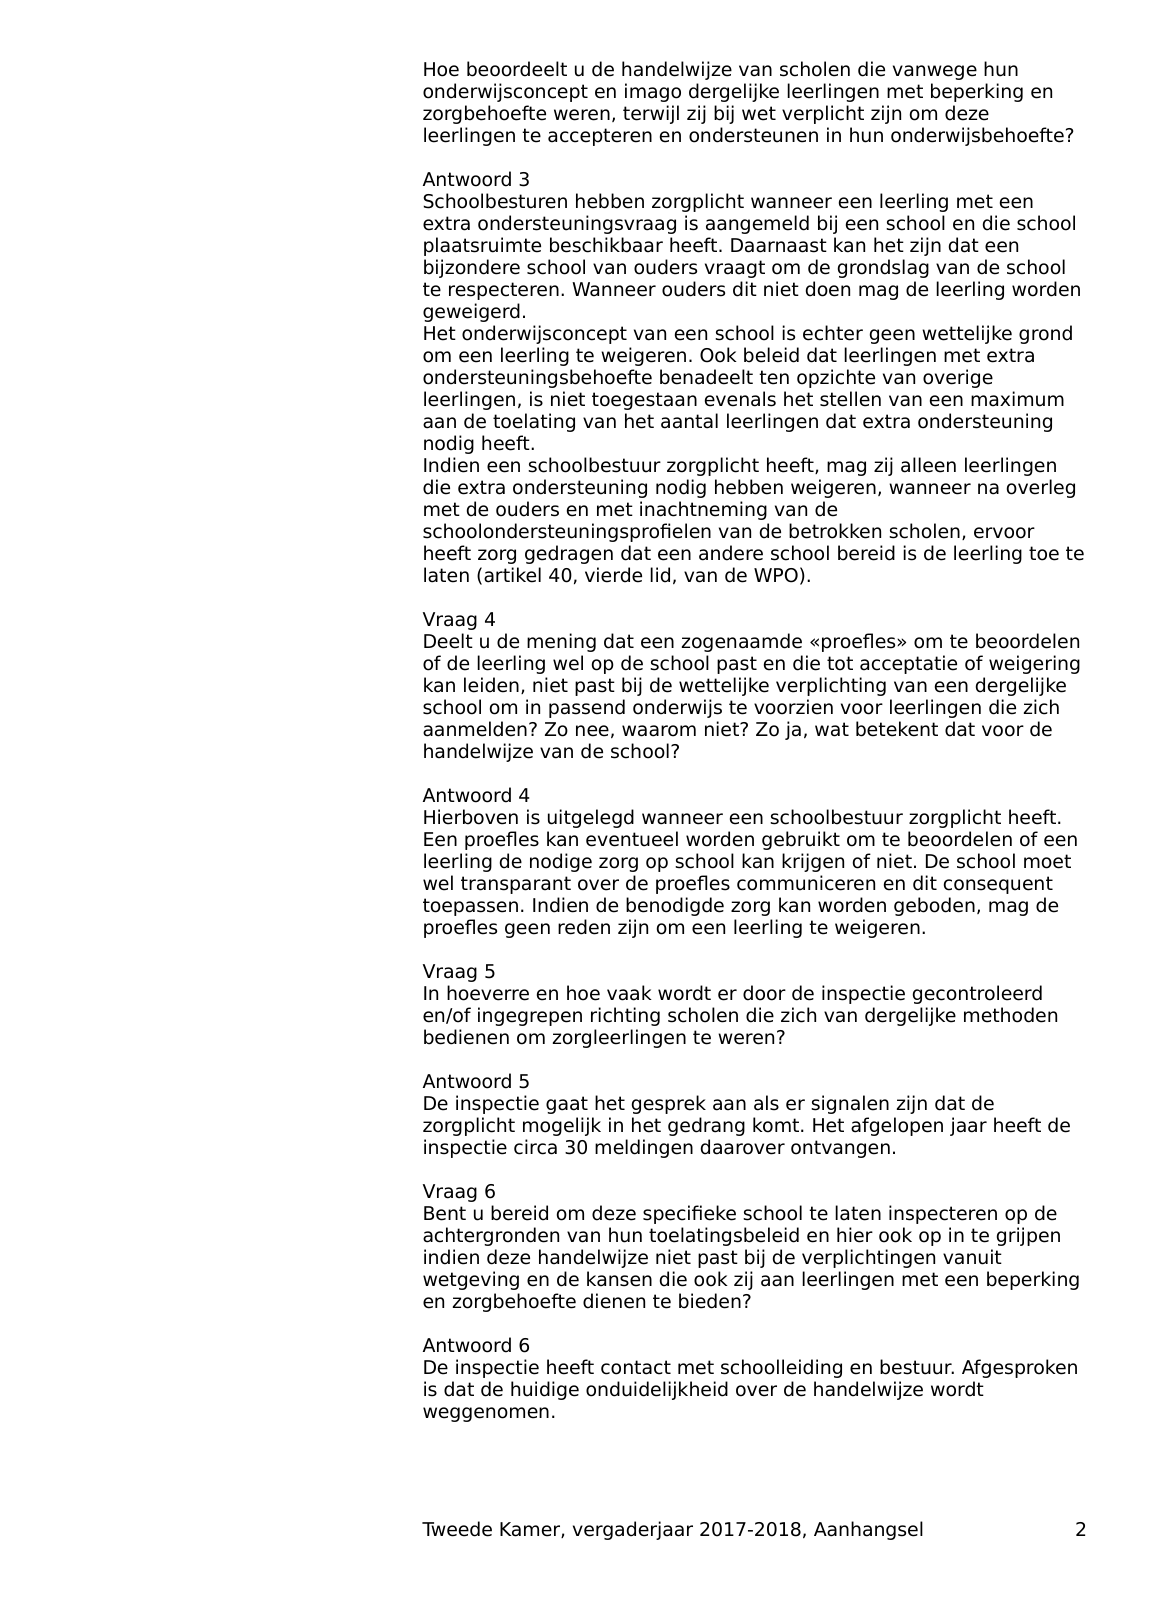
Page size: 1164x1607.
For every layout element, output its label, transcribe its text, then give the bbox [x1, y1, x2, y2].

text Hierboven is uitgelegd wanneer een schoolbestuur zorgplicht heeft. Een proefles kan eventueel worden gebruikt om te beoordelen of een leerling de nodige zorg op school kan krijgen of niet. De school moet wel transparant over de proefles communiceren en dit consequent toepassen. Indien de benodigde zorg kan worden geboden, mag de proefles geen reden zijn om een leerling te weigeren. [422, 807, 1087, 939]
text Antwoord 3 [422, 169, 1087, 191]
text Antwoord 5 [422, 1071, 1087, 1093]
text De inspectie gaat het gesprek aan als er signalen zijn dat de zorgplicht mogelijk in het gedrang komt. Het afgelopen jaar heeft de inspectie circa 30 meldingen daarover ontvangen. [422, 1093, 1087, 1159]
text In hoeverre en hoe vaak wordt er door de inspectie gecontroleerd en/of ingegrepen richting scholen die zich van dergelijke methoden bedienen om zorgleerlingen te weren? [422, 983, 1087, 1049]
text Deelt u de mening dat een zogenaamde «proefles» om te beoordelen of de leerling wel op de school past en die tot acceptatie of weigering kan leiden, niet past bij de wettelijke verplichting van een dergelijke school om in passend onderwijs te voorzien voor leerlingen die zich aanmelden? Zo nee, waarom niet? Zo ja, wat betekent dat voor de handelwijze van de school? [422, 631, 1087, 763]
text Vraag 4 [422, 609, 1087, 631]
text Bent u bereid om deze specifieke school te laten inspecteren op de achtergronden van hun toelatingsbeleid en hier ook op in te grijpen indien deze handelwijze niet past bij de verplichtingen vanuit wetgeving en de kansen die ook zij aan leerlingen met een beperking en zorgbehoefte dienen te bieden? [422, 1203, 1087, 1313]
text Indien een schoolbestuur zorgplicht heeft, mag zij alleen leerlingen die extra ondersteuning nodig hebben weigeren, wanneer na overleg met de ouders en met inachtneming van de schoolondersteuningsprofielen van de betrokken scholen, ervoor heeft zorg gedragen dat een andere school bereid is de leerling toe te laten (artikel 40, vierde lid, van de WPO). [422, 455, 1087, 587]
text Vraag 6 [422, 1181, 1087, 1203]
text Vraag 5 [422, 961, 1087, 983]
text De inspectie heeft contact met schoolleiding en bestuur. Afgesproken is dat de huidige onduidelijkheid over de handelwijze wordt weggenomen. [422, 1357, 1087, 1423]
text Hoe beoordeelt u de handelwijze van scholen die vanwege hun onderwijsconcept en imago dergelijke leerlingen met beperking en zorgbehoefte weren, terwijl zij bij wet verplicht zijn om deze leerlingen te accepteren en ondersteunen in hun onderwijsbehoefte? [422, 59, 1087, 147]
text Antwoord 4 [422, 785, 1087, 807]
text Het onderwijsconcept van een school is echter geen wettelijke grond om een leerling te weigeren. Ook beleid dat leerlingen met extra ondersteuningsbehoefte benadeelt ten opzichte van overige leerlingen, is niet toegestaan evenals het stellen van een maximum aan de toelating van het aantal leerlingen dat extra ondersteuning nodig heeft. [422, 323, 1087, 455]
text Antwoord 6 [422, 1335, 1087, 1357]
text Schoolbesturen hebben zorgplicht wanneer een leerling met een extra ondersteuningsvraag is aangemeld bij een school en die school plaatsruimte beschikbaar heeft. Daarnaast kan het zijn dat een bijzondere school van ouders vraagt om de grondslag van de school te respecteren. Wanneer ouders dit niet doen mag de leerling worden geweigerd. [422, 191, 1087, 323]
